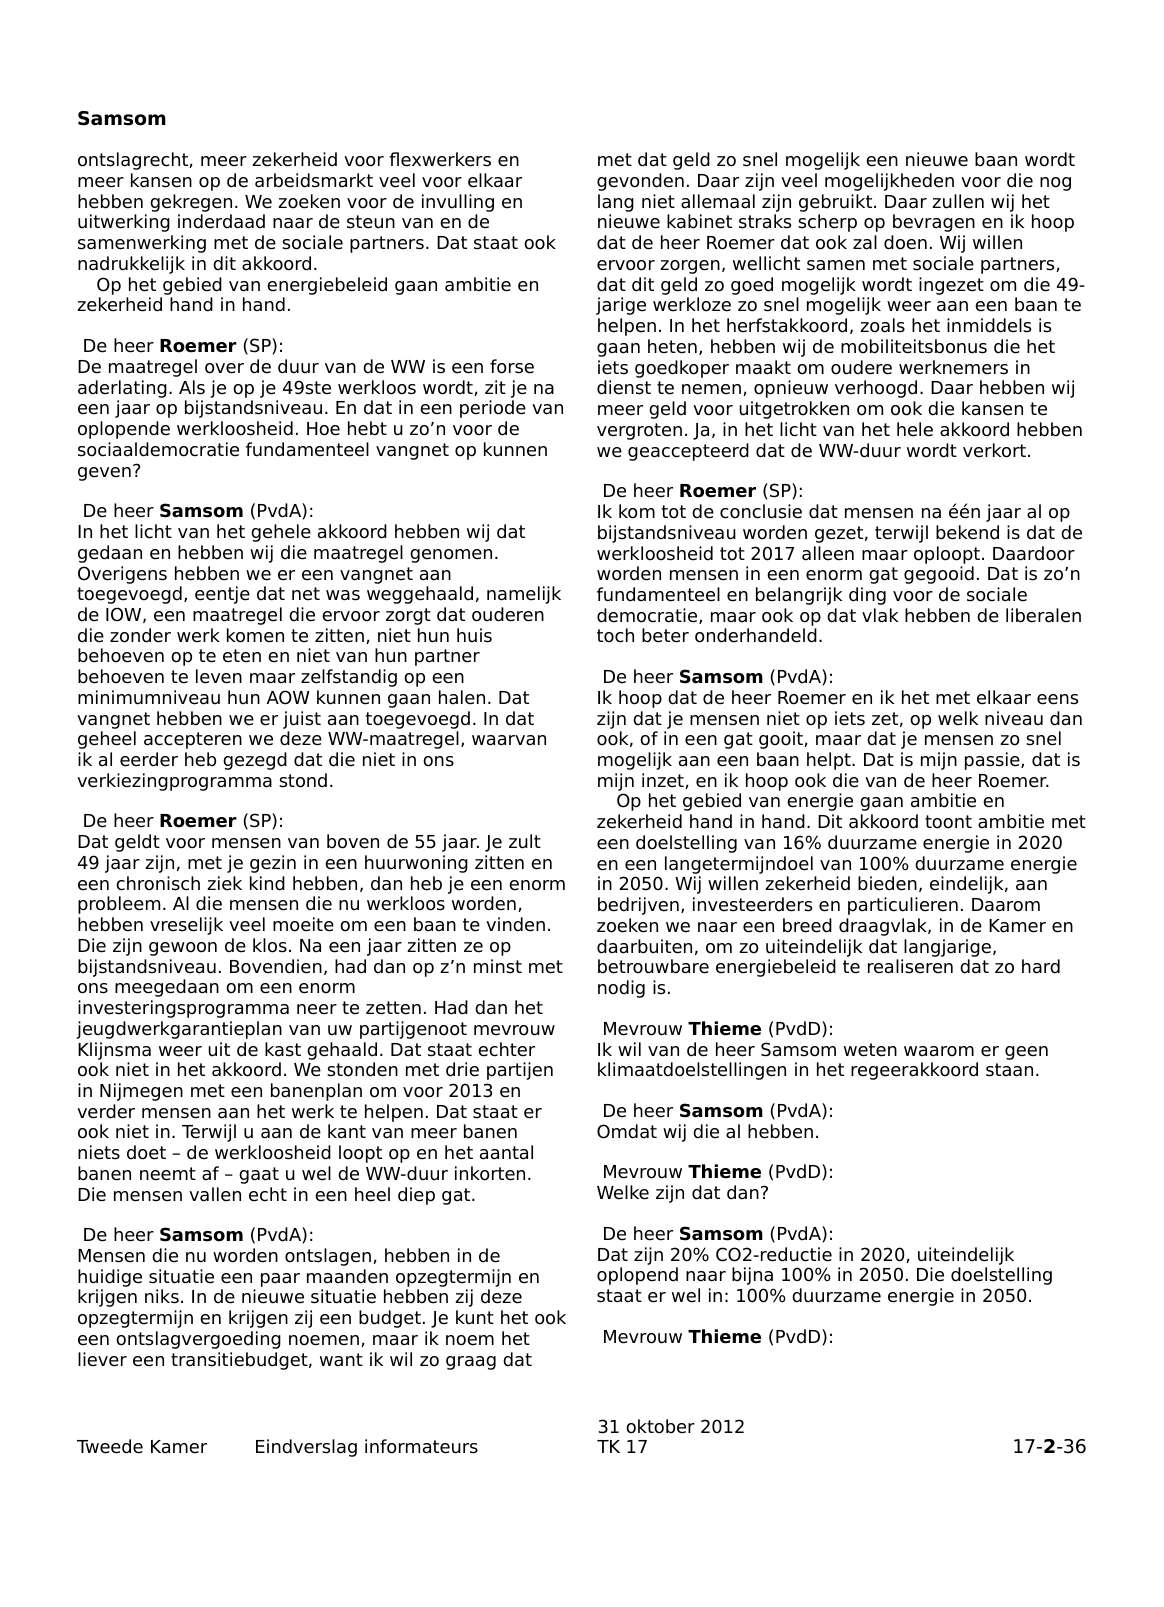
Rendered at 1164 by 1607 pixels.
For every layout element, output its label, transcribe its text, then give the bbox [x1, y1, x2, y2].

text Ik wil van de heer Samsom weten waarom er geen klimaatdoelstellingen in het regeerakkoord staan. [596, 1039, 1087, 1081]
text In het licht van het gehele akkoord hebben wij dat gedaan en hebben wij die maatregel genomen. Overigens hebben we er een vangnet aan toegevoegd, eentje dat net was weggehaald, namelijk de IOW, een maatregel die ervoor zorgt dat ouderen die zonder werk komen te zitten, niet hun huis behoeven op te eten en niet van hun partner behoeven te leven maar zelfstandig op een minimumniveau hun AOW kunnen gaan halen. Dat vangnet hebben we er juist aan toegevoegd. In dat geheel accepteren we deze WW-maatregel, waarvan ik al eerder heb gezegd dat die niet in ons verkiezingprogramma stond. [77, 522, 567, 791]
text De heer Samsom (PvdA): [77, 1225, 567, 1246]
text ontslagrecht, meer zekerheid voor flexwerkers en meer kansen op de arbeidsmarkt veel voor elkaar hebben gekregen. We zoeken voor de invulling en uitwerking inderdaad naar de steun van en de samenwerking met de sociale partners. Dat staat ook nadrukkelijk in dit akkoord. [77, 150, 567, 274]
text Mevrouw Thieme (PvdD): [596, 1162, 1087, 1183]
text Dat zijn 20% CO2-reductie in 2020, uiteindelijk oplopend naar bijna 100% in 2050. Die doelstelling staat er wel in: 100% duurzame energie in 2050. [596, 1244, 1087, 1307]
text Op het gebied van energiebeleid gaan ambitie en zekerheid hand in hand. [77, 274, 567, 316]
text De heer Samsom (PvdA): [77, 501, 567, 522]
text Mevrouw Thieme (PvdD): [596, 1019, 1087, 1039]
text Op het gebied van energie gaan ambitie en zekerheid hand in hand. Dit akkoord toont ambitie met een doelstelling van 16% duurzame energie in 2020 en een langetermijndoel van 100% duurzame energie in 2050. Wij willen zekerheid bieden, eindelijk, aan bedrijven, investeerders en particulieren. Daarom zoeken we naar een breed draagvlak, in de Kamer en daarbuiten, om zo uiteindelijk dat langjarige, betrouwbare energiebeleid te realiseren dat zo hard nodig is. [596, 791, 1087, 999]
text Welke zijn dat dan? [596, 1183, 1087, 1204]
text De heer Samsom (PvdA): [596, 667, 1087, 688]
text Ik hoop dat de heer Roemer en ik het met elkaar eens zijn dat je mensen niet op iets zet, op welk niveau dan ook, of in een gat gooit, maar dat je mensen zo snel mogelijk aan een baan helpt. Dat is mijn passie, dat is mijn inzet, en ik hoop ook die van de heer Roemer. [596, 688, 1087, 791]
text Mevrouw Thieme (PvdD): [596, 1327, 1087, 1347]
text met dat geld zo snel mogelijk een nieuwe baan wordt gevonden. Daar zijn veel mogelijkheden voor die nog lang niet allemaal zijn gebruikt. Daar zullen wij het nieuwe kabinet straks scherp op bevragen en ik hoop dat de heer Roemer dat ook zal doen. Wij willen ervoor zorgen, wellicht samen met sociale partners, dat dit geld zo goed mogelijk wordt ingezet om die 49-jarige werkloze zo snel mogelijk weer aan een baan te helpen. In het herfstakkoord, zoals het inmiddels is gaan heten, hebben wij de mobiliteitsbonus die het iets goedkoper maakt om oudere werknemers in dienst te nemen, opnieuw verhoogd. Daar hebben wij meer geld voor uitgetrokken om ook die kansen te vergroten. Ja, in het licht van het hele akkoord hebben we geaccepteerd dat de WW-duur wordt verkort. [596, 150, 1087, 461]
text Omdat wij die al hebben. [596, 1122, 1087, 1142]
text De maatregel over de duur van de WW is een forse aderlating. Als je op je 49ste werkloos wordt, zit je na een jaar op bijstandsniveau. En dat in een periode van oplopende werkloosheid. Hoe hebt u zo’n voor de sociaaldemocratie fundamenteel vangnet op kunnen geven? [77, 357, 567, 481]
text De heer Samsom (PvdA): [596, 1224, 1087, 1244]
text Dat geldt voor mensen van boven de 55 jaar. Je zult 49 jaar zijn, met je gezin in een huurwoning zitten en een chronisch ziek kind hebben, dan heb je een enorm probleem. Al die mensen die nu werkloos worden, hebben vreselijk veel moeite om een baan te vinden. Die zijn gewoon de klos. Na een jaar zitten ze op bijstandsniveau. Bovendien, had dan op z’n minst met ons meegedaan om een enorm investeringsprogramma neer te zetten. Had dan het jeugdwerkgarantieplan van uw partijgenoot mevrouw Klijnsma weer uit de kast gehaald. Dat staat echter ook niet in het akkoord. We stonden met drie partijen in Nijmegen met een banenplan om voor 2013 en verder mensen aan het werk te helpen. Dat staat er ook niet in. Terwijl u aan de kant van meer banen niets doet – de werkloosheid loopt op en het aantal banen neemt af – gaat u wel de WW-duur inkorten. Die mensen vallen echt in een heel diep gat. [77, 832, 567, 1205]
text De heer Roemer (SP): [596, 481, 1087, 502]
text De heer Roemer (SP): [77, 811, 567, 832]
text De heer Roemer (SP): [77, 336, 567, 357]
text Mensen die nu worden ontslagen, hebben in de huidige situatie een paar maanden opzegtermijn en krijgen niks. In de nieuwe situatie hebben zij deze opzegtermijn en krijgen zij een budget. Je kunt het ook een ontslagvergoeding noemen, maar ik noem het liever een transitiebudget, want ik wil zo graag dat [77, 1246, 567, 1370]
text Ik kom tot de conclusie dat mensen na één jaar al op bijstandsniveau worden gezet, terwijl bekend is dat de werkloosheid tot 2017 alleen maar oploopt. Daardoor worden mensen in een enorm gat gegooid. Dat is zo’n fundamenteel en belangrijk ding voor de sociale democratie, maar ook op dat vlak hebben de liberalen toch beter onderhandeld. [596, 502, 1087, 647]
text De heer Samsom (PvdA): [596, 1101, 1087, 1122]
